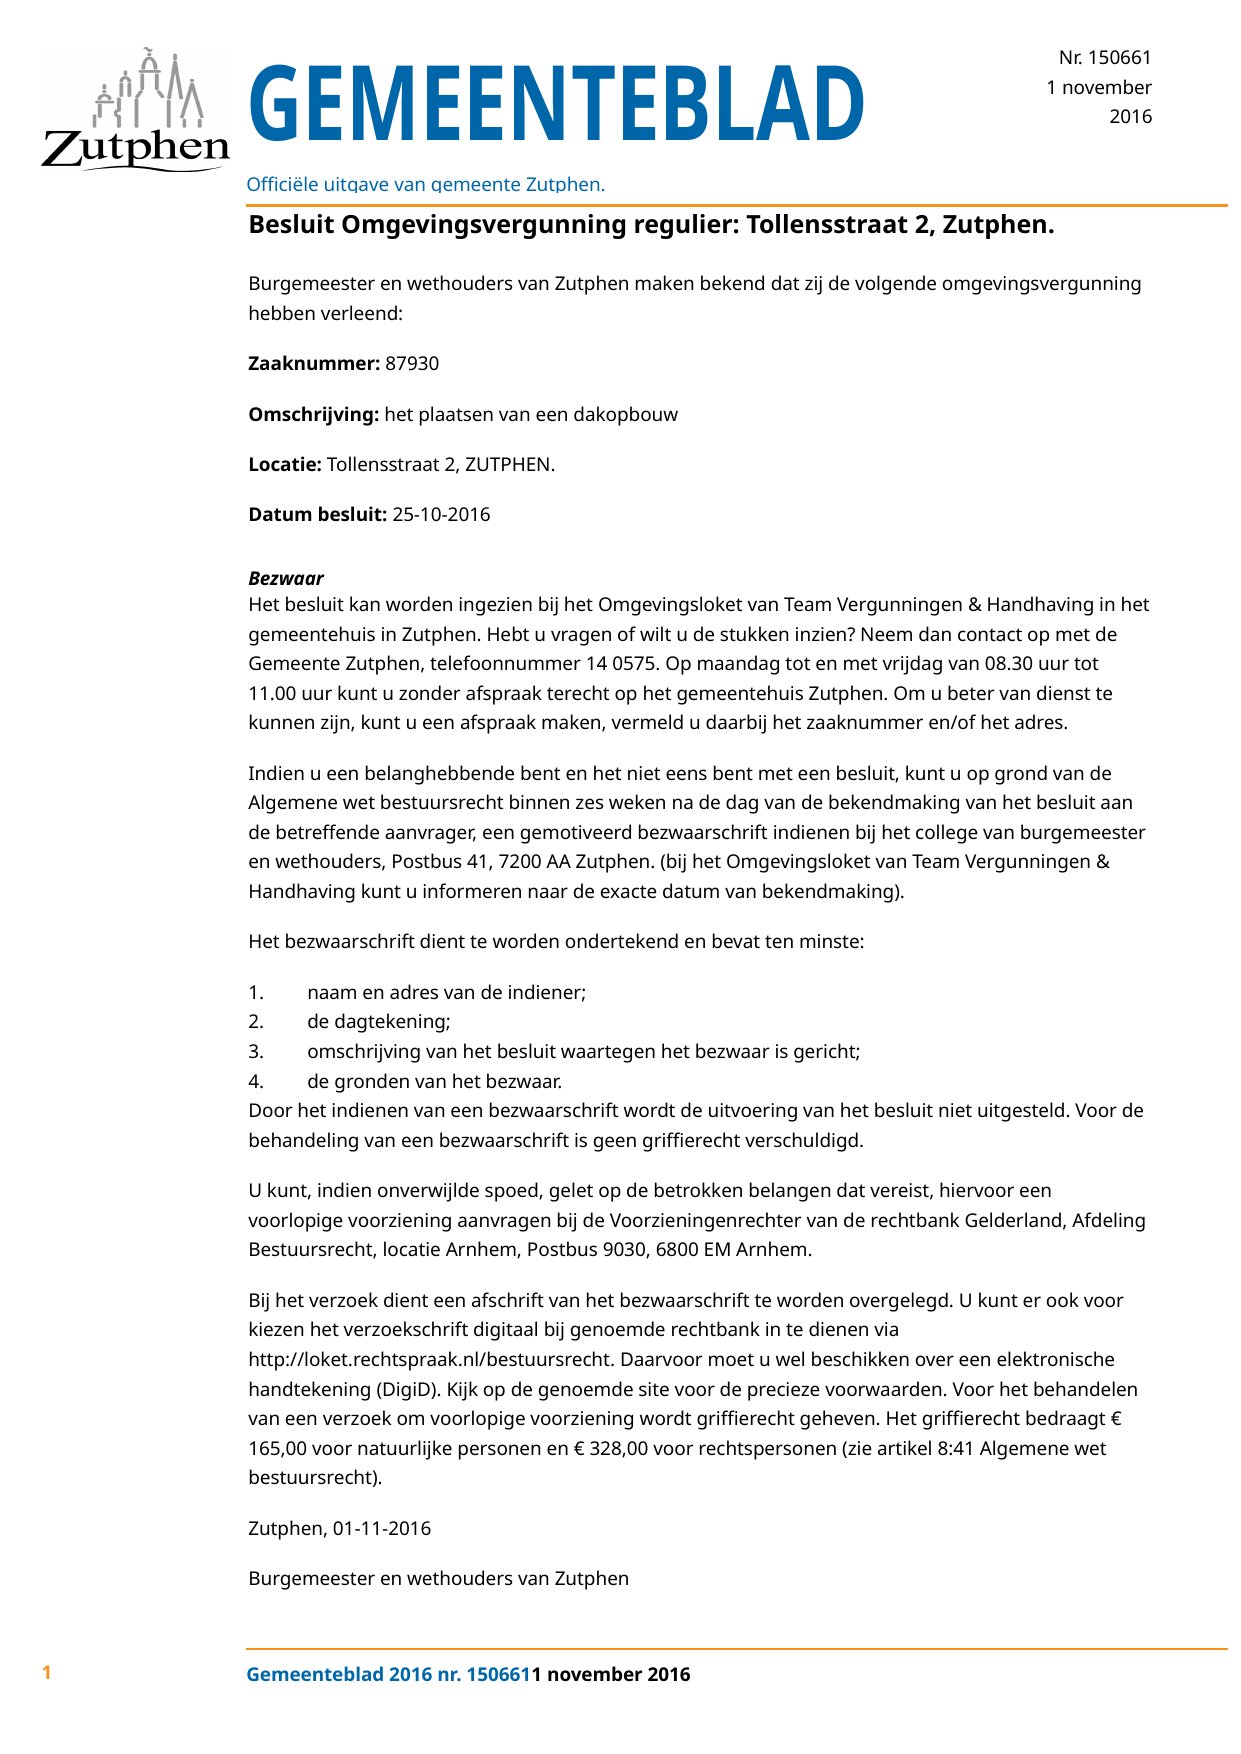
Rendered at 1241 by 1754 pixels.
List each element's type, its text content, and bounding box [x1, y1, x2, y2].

text Besluit Omgevingsvergunning regulier: Tollensstraat 2, Zutphen. [248, 207, 1152, 241]
picture [41, 47, 231, 172]
text Locatie: Tollensstraat 2, ZUTPHEN. [248, 451, 1152, 477]
text Bij het verzoek dient een afschrift van het bezwaarschrift te worden overgelegd. U kunt er ook voor kiezen het verzoekschrift digitaal bij genoemde rechtbank in te dienen via http://loket.rechtspraak.nl/bestuursrecht. Daarvoor moet u wel beschikken over een elektronische handtekening (DigiD). Kijk op de genoemde site voor de precieze voorwaarden. Voor het behandelen van een verzoek om voorlopige voorziening wordt griffierecht geheven. Het griffierecht bedraagt € 165,00 voor natuurlijke personen en € 328,00 voor rechtspersonen (zie artikel 8:41 Algemene wet bestuursrecht). [248, 1287, 1152, 1490]
text Datum besluit: 25-10-2016 [248, 502, 1152, 527]
text Zaaknummer: 87930 [248, 350, 1152, 376]
list de gronden van het bezwaar. [248, 1068, 1152, 1094]
list naam en adres van de indiener; [248, 979, 1152, 1005]
list de dagtekening; [248, 1009, 1152, 1034]
text Burgemeester en wethouders van Zutphen maken bekend dat zij de volgende omgevingsvergunning hebben verleend: [248, 270, 1152, 326]
text Het bezwaarschrift dient te worden ondertekend en bevat ten minste: [248, 929, 1152, 954]
text Het besluit kan worden ingezien bij het Omgevingsloket van Team Vergunningen & Handhaving in het gemeentehuis in Zutphen. Hebt u vragen of wilt u de stukken inzien? Neem dan contact op met de Gemeente Zutphen, telefoonnummer 14 0575. Op maandag tot en met vrijdag van 08.30 uur tot 11.00 uur kunt u zonder afspraak terecht op het gemeentehuis Zutphen. Om u beter van dienst te kunnen zijn, kunt u een afspraak maken, vermeld u daarbij het zaaknummer en/of het adres. [248, 591, 1152, 735]
text U kunt, indien onverwijlde spoed, gelet op de betrokken belangen dat vereist, hiervoor een voorlopige voorziening aanvragen bij de Voorzieningenrechter van de rechtbank Gelderland, Afdeling Bestuursrecht, locatie Arnhem, Postbus 9030, 6800 EM Arnhem. [248, 1177, 1152, 1262]
text Omschrijving: het plaatsen van een dakopbouw [248, 401, 1152, 426]
text Bezwaar [248, 566, 1152, 591]
list omschrijving van het besluit waartegen het bezwaar is gericht; [248, 1038, 1152, 1064]
text Indien u een belanghebbende bent en het niet eens bent met een besluit, kunt u op grond van de Algemene wet bestuursrecht binnen zes weken na de dag van de bekendmaking van het besluit aan de betreffende aanvrager, een gemotiveerd bezwaarschrift indienen bij het college van burgemeester en wethouders, Postbus 41, 7200 AA Zutphen. (bij het Omgevingsloket van Team Vergunningen & Handhaving kunt u informeren naar de exacte datum van bekendmaking). [248, 760, 1152, 904]
text Door het indienen van een bezwaarschrift wordt de uitvoering van het besluit niet uitgesteld. Voor de behandeling van een bezwaarschrift is geen griffierecht verschuldigd. [248, 1097, 1152, 1153]
text Zutphen, 01-11-2016 [248, 1515, 1152, 1541]
text Burgemeester en wethouders van Zutphen [248, 1565, 1152, 1591]
